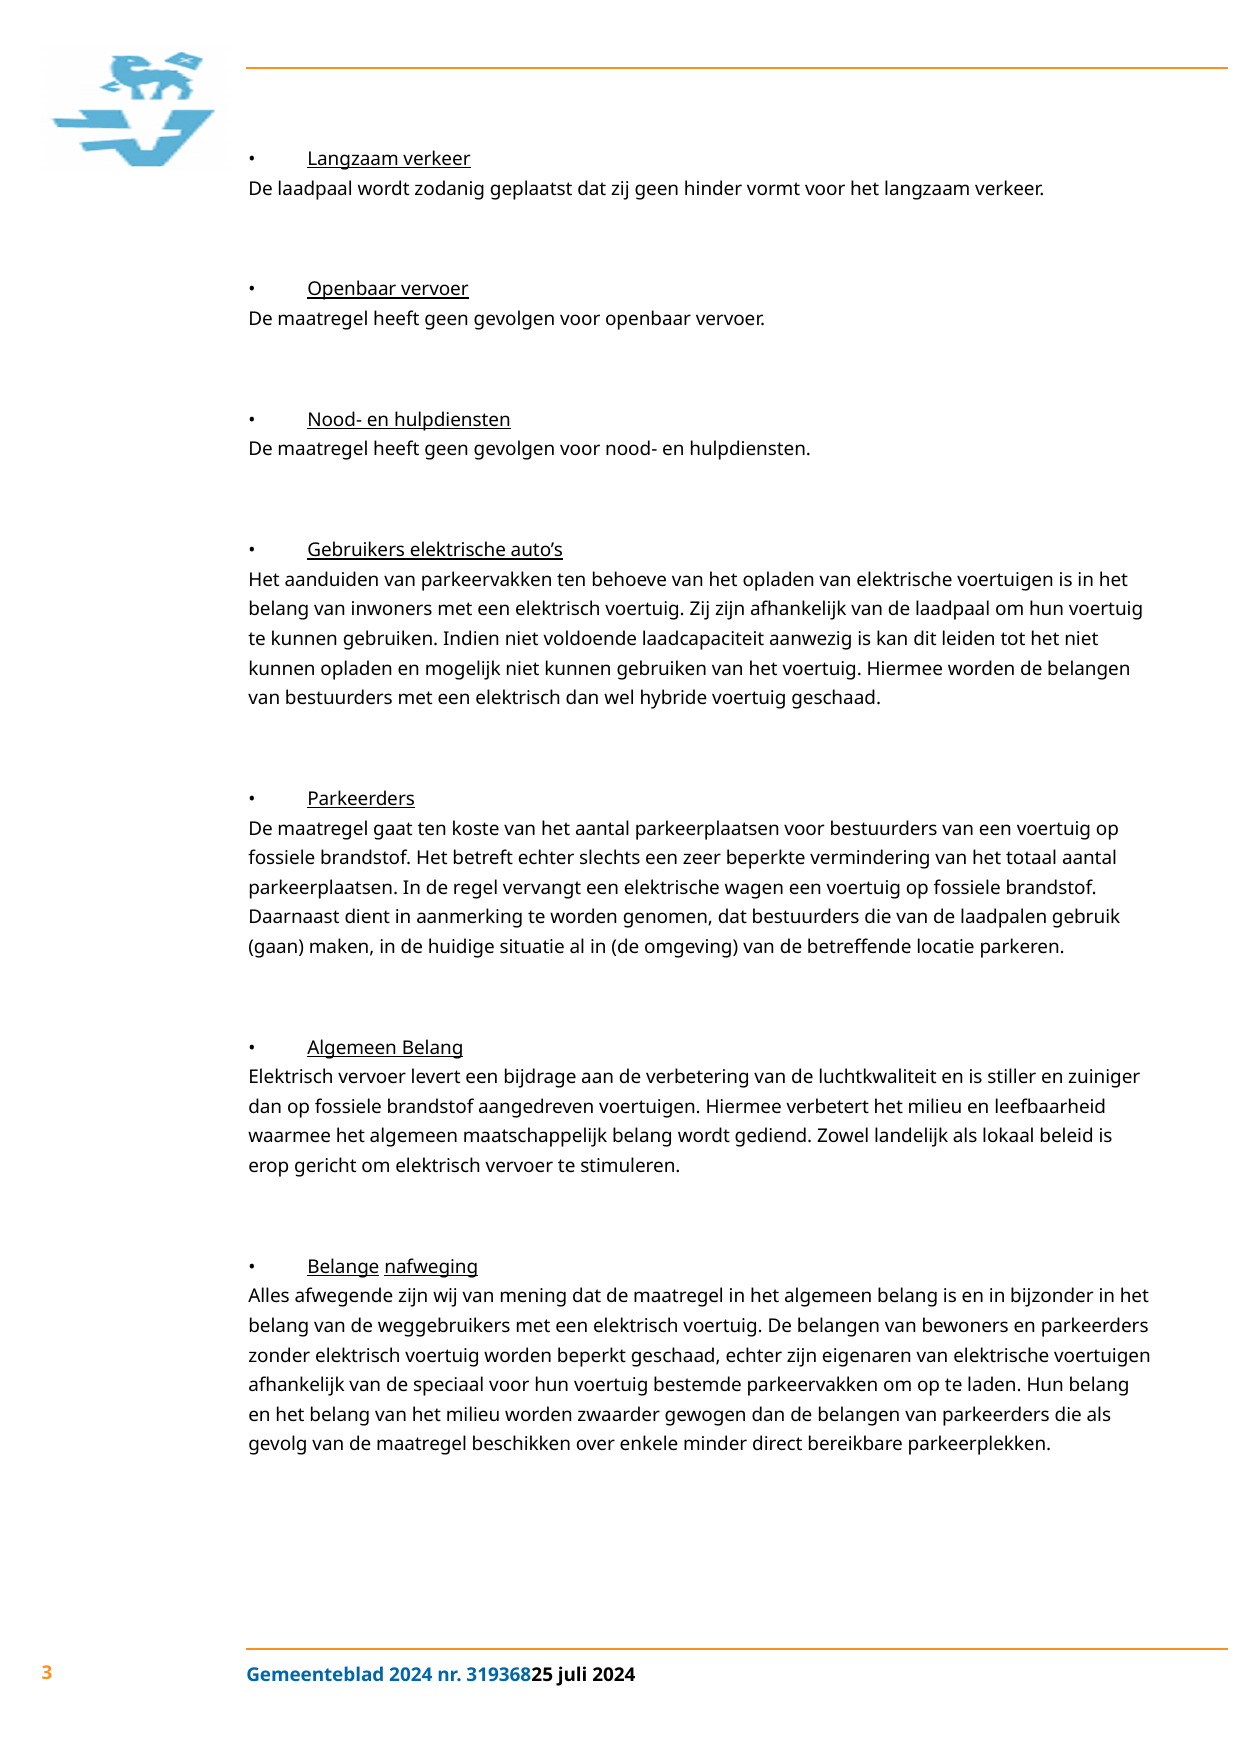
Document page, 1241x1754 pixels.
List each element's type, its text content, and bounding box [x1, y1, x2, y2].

text Het aanduiden van parkeervakken ten behoeve van het opladen van elektrische voertuigen is in het belang van inwoners met een elektrisch voertuig. Zij zijn afhankelijk van de laadpaal om hun voertuig te kunnen gebruiken. Indien niet voldoende laadcapaciteit aanwezig is kan dit leiden tot het niet kunnen opladen en mogelijk niet kunnen gebruiken van het voertuig. Hiermee worden de belangen van bestuurders met een elektrisch dan wel hybride voertuig geschaad. [248, 566, 1152, 710]
list Parkeerders [248, 785, 1152, 811]
list Langzaam verkeer [248, 145, 1152, 171]
list Openbaar vervoer [248, 276, 1152, 301]
text De maatregel heeft geen gevolgen voor openbaar vervoer. [248, 305, 1152, 331]
list Gebruikers elektrische auto’s [248, 536, 1152, 562]
list Nood- en hulpdiensten [248, 406, 1152, 432]
text Alles afwegende zijn wij van mening dat de maatregel in het algemeen belang is en in bijzonder in het belang van de weggebruikers met een elektrisch voertuig. De belangen van bewoners en parkeerders zonder elektrisch voertuig worden beperkt geschaad, echter zijn eigenaren van elektrische voertuigen afhankelijk van de speciaal voor hun voertuig bestemde parkeervakken om op te laden. Hun belang en het belang van het milieu worden zwaarder gewogen dan de belangen van parkeerders die als gevolg van de maatregel beschikken over enkele minder direct bereikbare parkeerplekken. [248, 1283, 1152, 1456]
text De maatregel heeft geen gevolgen voor nood- en hulpdiensten. [248, 436, 1152, 461]
picture [41, 47, 231, 172]
text De maatregel gaat ten koste van het aantal parkeerplaatsen voor bestuurders van een voertuig op fossiele brandstof. Het betreft echter slechts een zeer beperkte vermindering van het totaal aantal parkeerplaatsen. In de regel vervangt een elektrische wagen een voertuig op fossiele brandstof. Daarnaast dient in aanmerking te worden genomen, dat bestuurders die van de laadpalen gebruik (gaan) maken, in de huidige situatie al in (de omgeving) van de betreffende locatie parkeren. [248, 815, 1152, 959]
text De laadpaal wordt zodanig geplaatst dat zij geen hinder vormt voor het langzaam verkeer. [248, 175, 1152, 201]
text Elektrisch vervoer levert een bijdrage aan de verbetering van de luchtkwaliteit en is stiller en zuiniger dan op fossiele brandstof aangedreven voertuigen. Hiermee verbetert het milieu en leefbaarheid waarmee het algemeen maatschappelijk belang wordt gediend. Zowel landelijk als lokaal beleid is erop gericht om elektrisch vervoer te stimuleren. [248, 1063, 1152, 1178]
list Belange nafweging [248, 1253, 1152, 1279]
list Algemeen Belang [248, 1034, 1152, 1060]
